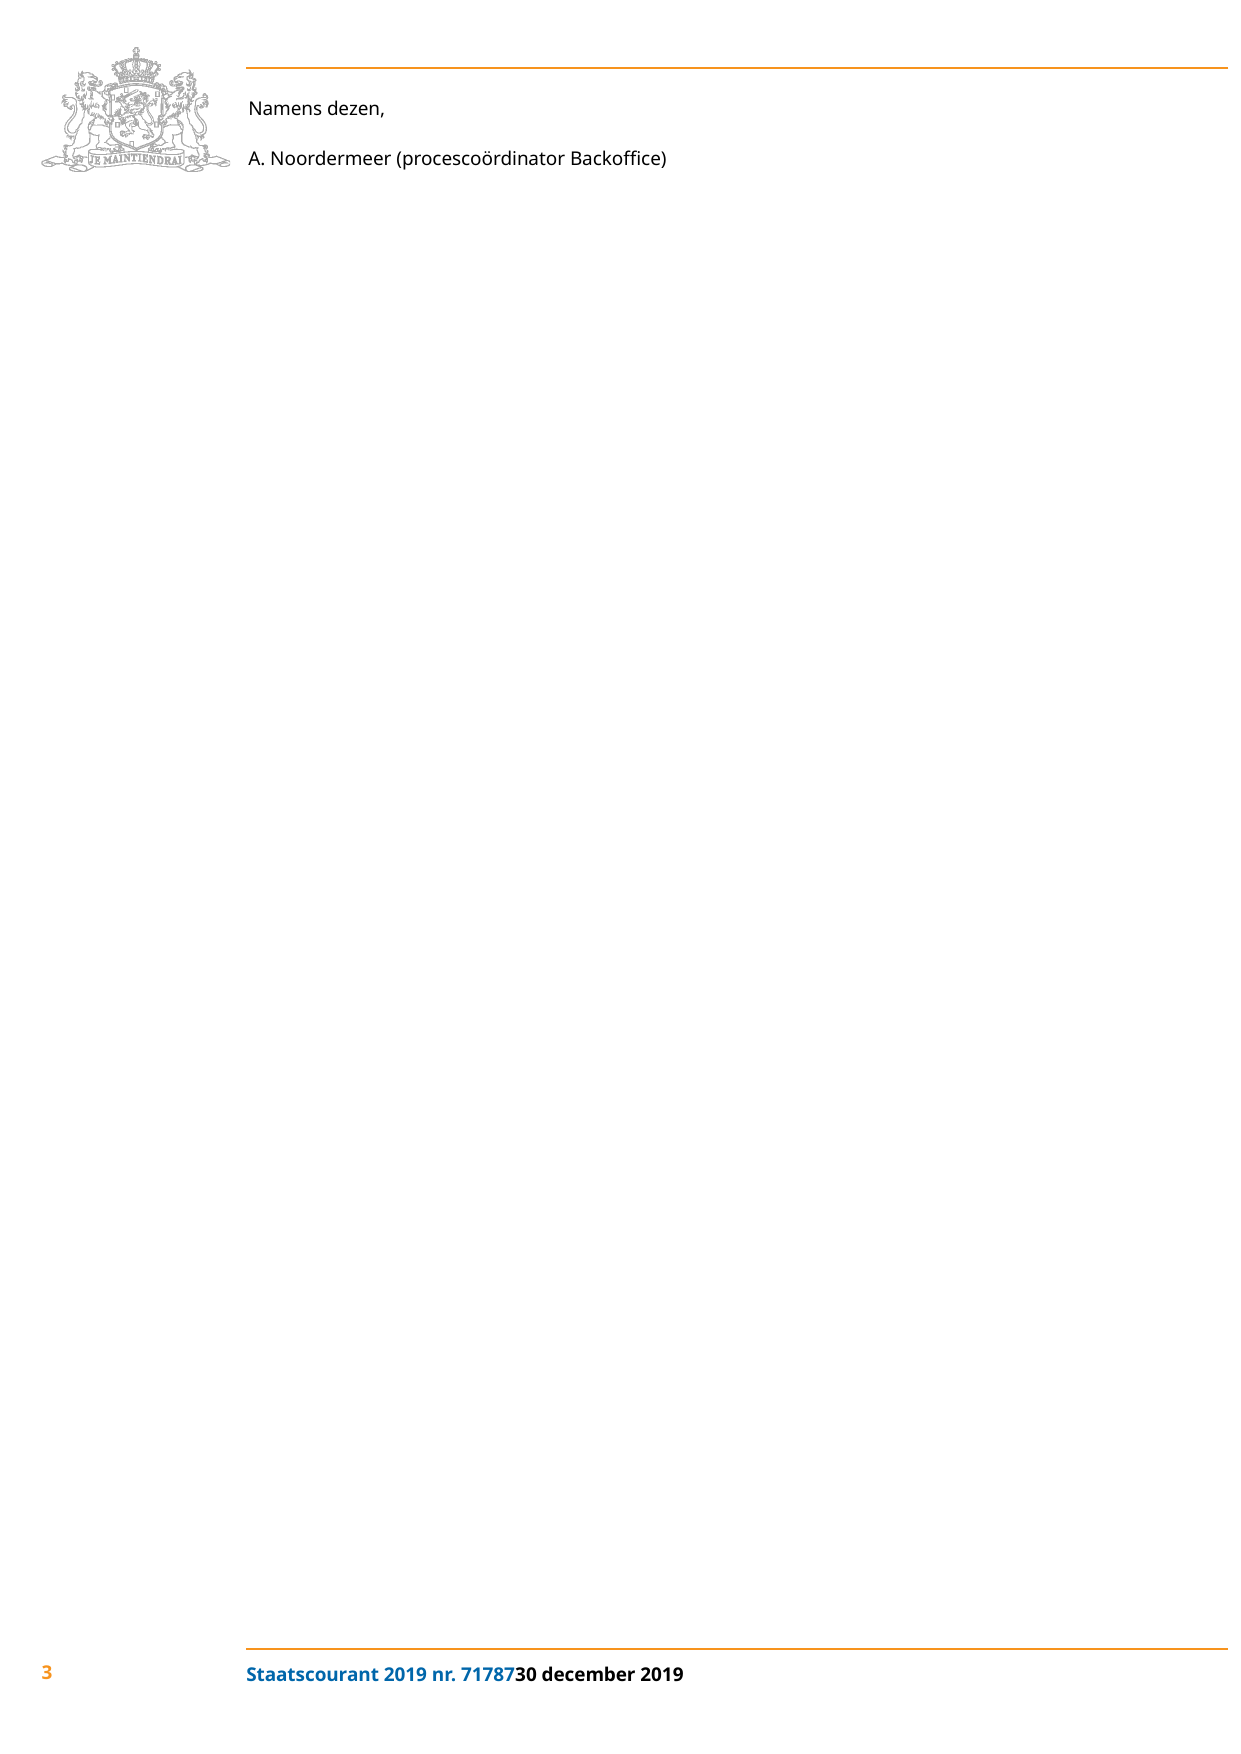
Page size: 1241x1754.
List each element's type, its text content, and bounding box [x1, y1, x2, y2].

text A. Noordermeer (procescoördinator Backoffice) [248, 145, 1152, 171]
text Namens dezen, [248, 95, 1152, 121]
picture [41, 47, 231, 172]
